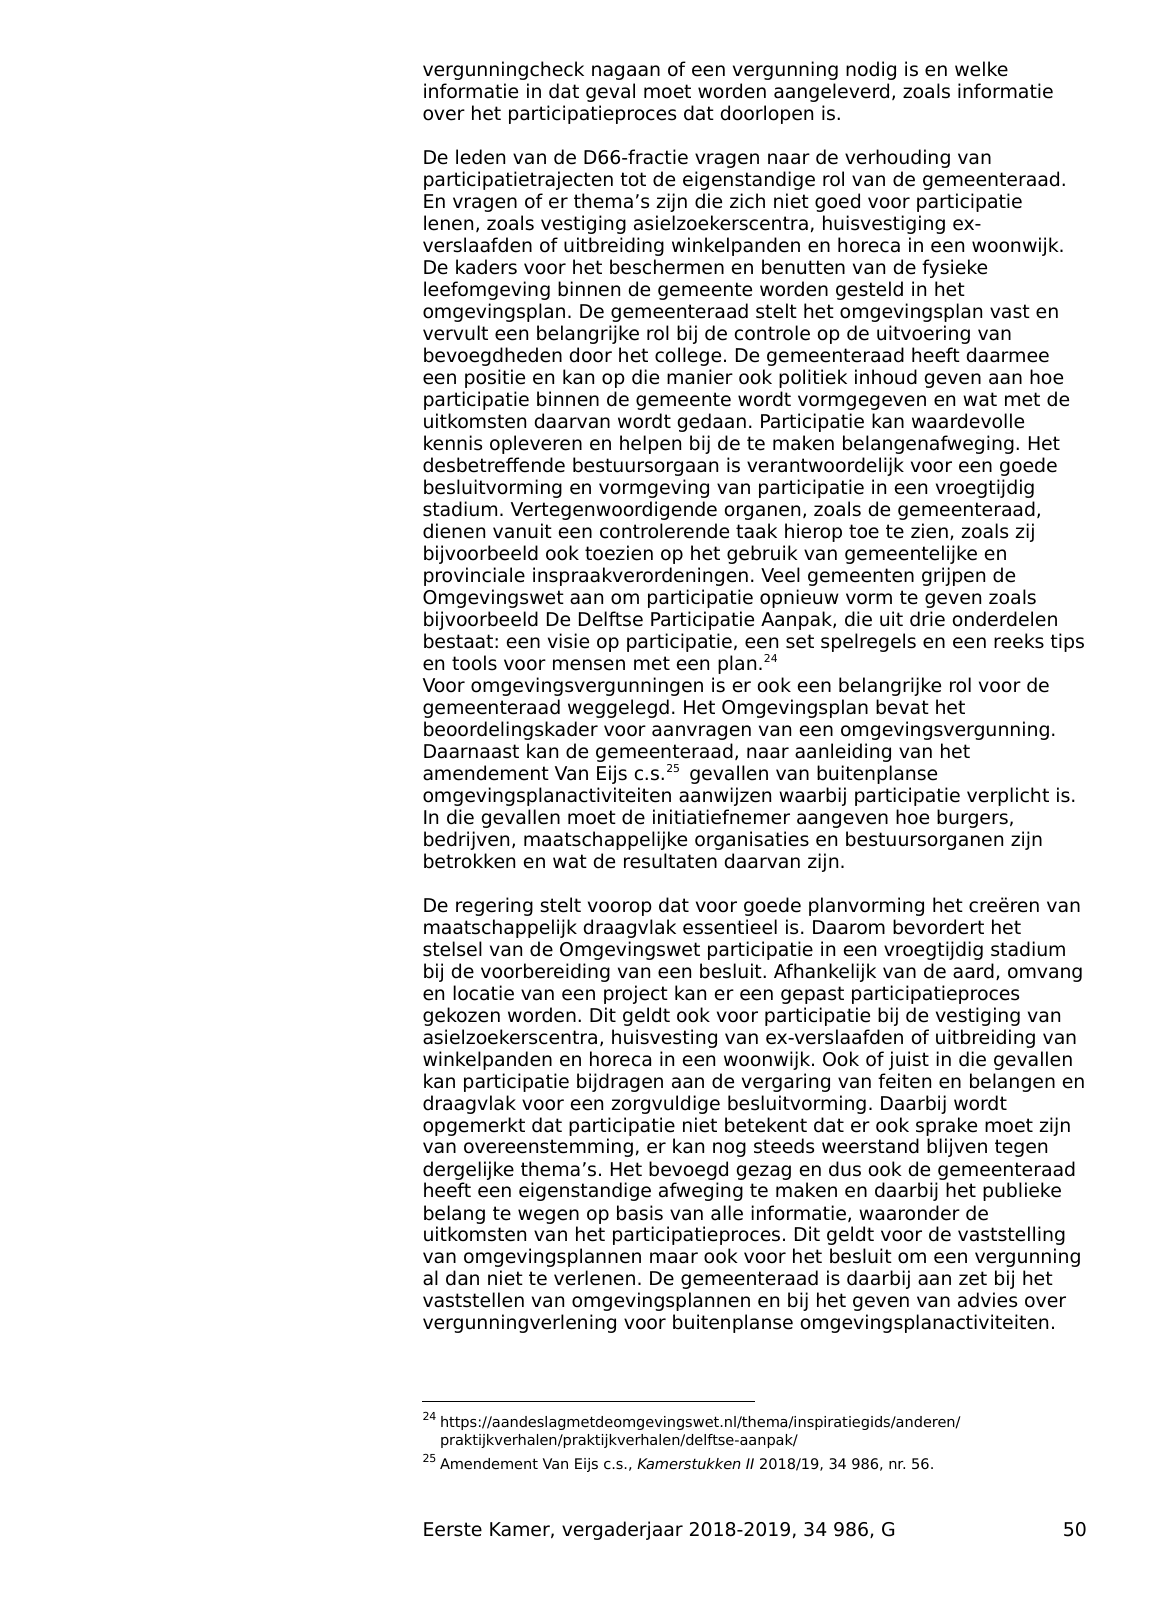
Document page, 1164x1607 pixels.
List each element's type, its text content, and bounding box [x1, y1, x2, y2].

text De leden van de D66-fractie vragen naar de verhouding van participatietrajecten tot de eigenstandige rol van de gemeenteraad. En vragen of er thema’s zijn die zich niet goed voor participatie lenen, zoals vestiging asielzoekerscentra, huisvestiging ex-verslaafden of uitbreiding winkelpanden en horeca in een woonwijk. De kaders voor het beschermen en benutten van de fysieke leefomgeving binnen de gemeente worden gesteld in het omgevingsplan. De gemeenteraad stelt het omgevingsplan vast en vervult een belangrijke rol bij de controle op de uitvoering van bevoegdheden door het college. De gemeenteraad heeft daarmee een positie en kan op die manier ook politiek inhoud geven aan hoe participatie binnen de gemeente wordt vormgegeven en wat met de uitkomsten daarvan wordt gedaan. Participatie kan waardevolle kennis opleveren en helpen bij de te maken belangenafweging. Het desbetreffende bestuursorgaan is verantwoordelijk voor een goede besluitvorming en vormgeving van participatie in een vroegtijdig stadium. Vertegenwoordigende organen, zoals de gemeenteraad, dienen vanuit een controlerende taak hierop toe te zien, zoals zij bijvoorbeeld ook toezien op het gebruik van gemeentelijke en provinciale inspraakverordeningen. Veel gemeenten grijpen de Omgevingswet aan om participatie opnieuw vorm te geven zoals bijvoorbeeld De Delftse Participatie Aanpak, die uit drie onderdelen bestaat: een visie op participatie, een set spelregels en een reeks tips en tools voor mensen met een plan. [422, 147, 1087, 675]
text https://aandeslagmetdeomgevingswet.nl/thema/inspiratiegids/anderen/praktijkverhalen/praktijkverhalen/delftse-aanpak/ [422, 1410, 1087, 1449]
text vergunningcheck nagaan of een vergunning nodig is en welke informatie in dat geval moet worden aangeleverd, zoals informatie over het participatieproces dat doorlopen is. [422, 59, 1087, 125]
text Voor omgevingsvergunningen is er ook een belangrijke rol voor de gemeenteraad weggelegd. Het Omgevingsplan bevat het beoordelingskader voor aanvragen van een omgevingsvergunning. Daarnaast kan de gemeenteraad, naar aanleiding van het amendement Van Eijs c.s. gevallen van buitenplanse omgevingsplanactiviteiten aanwijzen waarbij participatie verplicht is. In die gevallen moet de initiatiefnemer aangeven hoe burgers, bedrijven, maatschappelijke organisaties en bestuursorganen zijn betrokken en wat de resultaten daarvan zijn. [422, 675, 1087, 872]
text De regering stelt voorop dat voor goede planvorming het creëren van maatschappelijk draagvlak essentieel is. Daarom bevordert het stelsel van de Omgevingswet participatie in een vroegtijdig stadium bij de voorbereiding van een besluit. Afhankelijk van de aard, omvang en locatie van een project kan er een gepast participatieproces gekozen worden. Dit geldt ook voor participatie bij de vestiging van asielzoekerscentra, huisvesting van ex-verslaafden of uitbreiding van winkelpanden en horeca in een woonwijk. Ook of juist in die gevallen kan participatie bijdragen aan de vergaring van feiten en belangen en draagvlak voor een zorgvuldige besluitvorming. Daarbij wordt opgemerkt dat participatie niet betekent dat er ook sprake moet zijn van overeenstemming, er kan nog steeds weerstand blijven tegen dergelijke thema’s. Het bevoegd gezag en dus ook de gemeenteraad heeft een eigenstandige afweging te maken en daarbij het publieke belang te wegen op basis van alle informatie, waaronder de uitkomsten van het participatieproces. Dit geldt voor de vaststelling van omgevingsplannen maar ook voor het besluit om een vergunning al dan niet te verlenen. De gemeenteraad is daarbij aan zet bij het vaststellen van omgevingsplannen en bij het geven van advies over vergunningverlening voor buitenplanse omgevingsplanactiviteiten. [422, 895, 1087, 1334]
text Amendement Van Eijs c.s., Kamerstukken II 2018/19, 34 986, nr. 56. [422, 1452, 1087, 1474]
